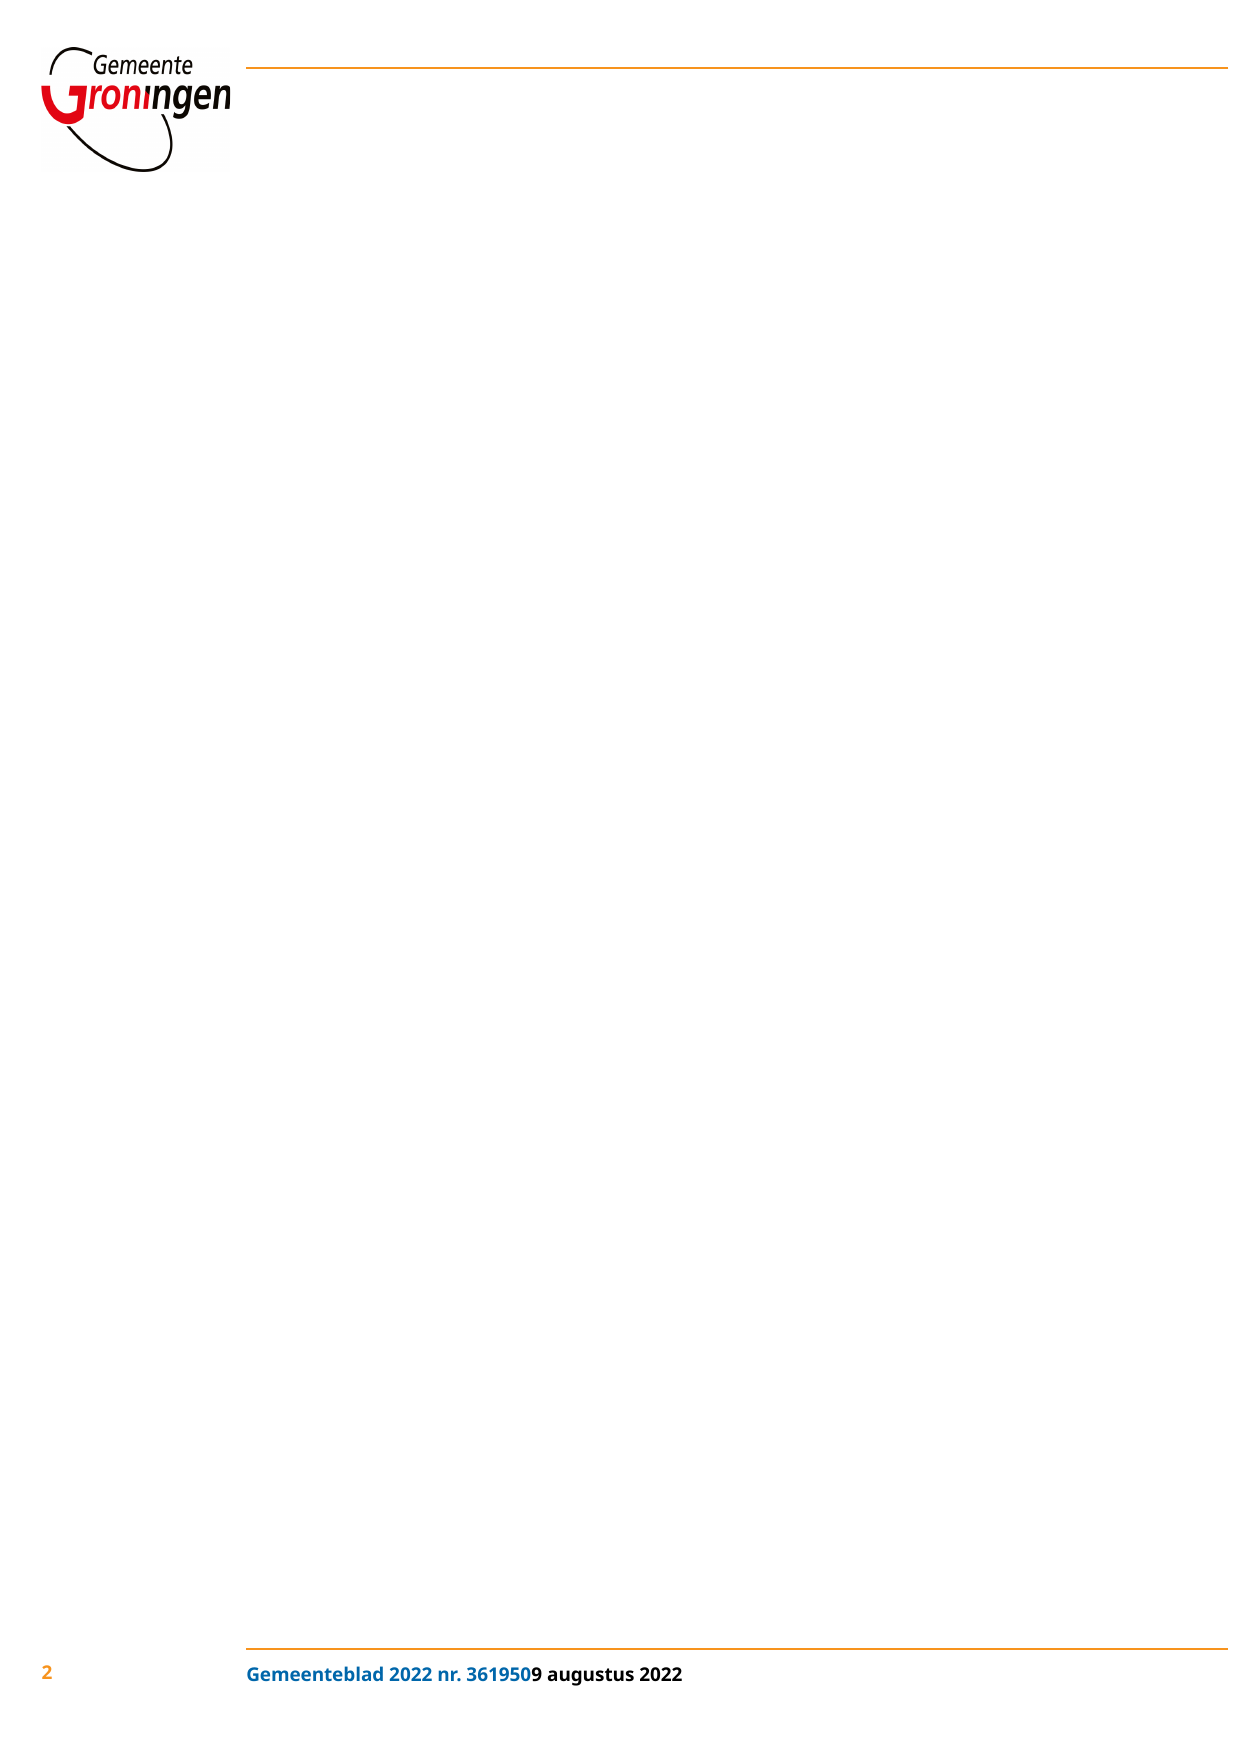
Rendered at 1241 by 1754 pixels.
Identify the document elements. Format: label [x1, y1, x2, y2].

picture [41, 47, 231, 172]
